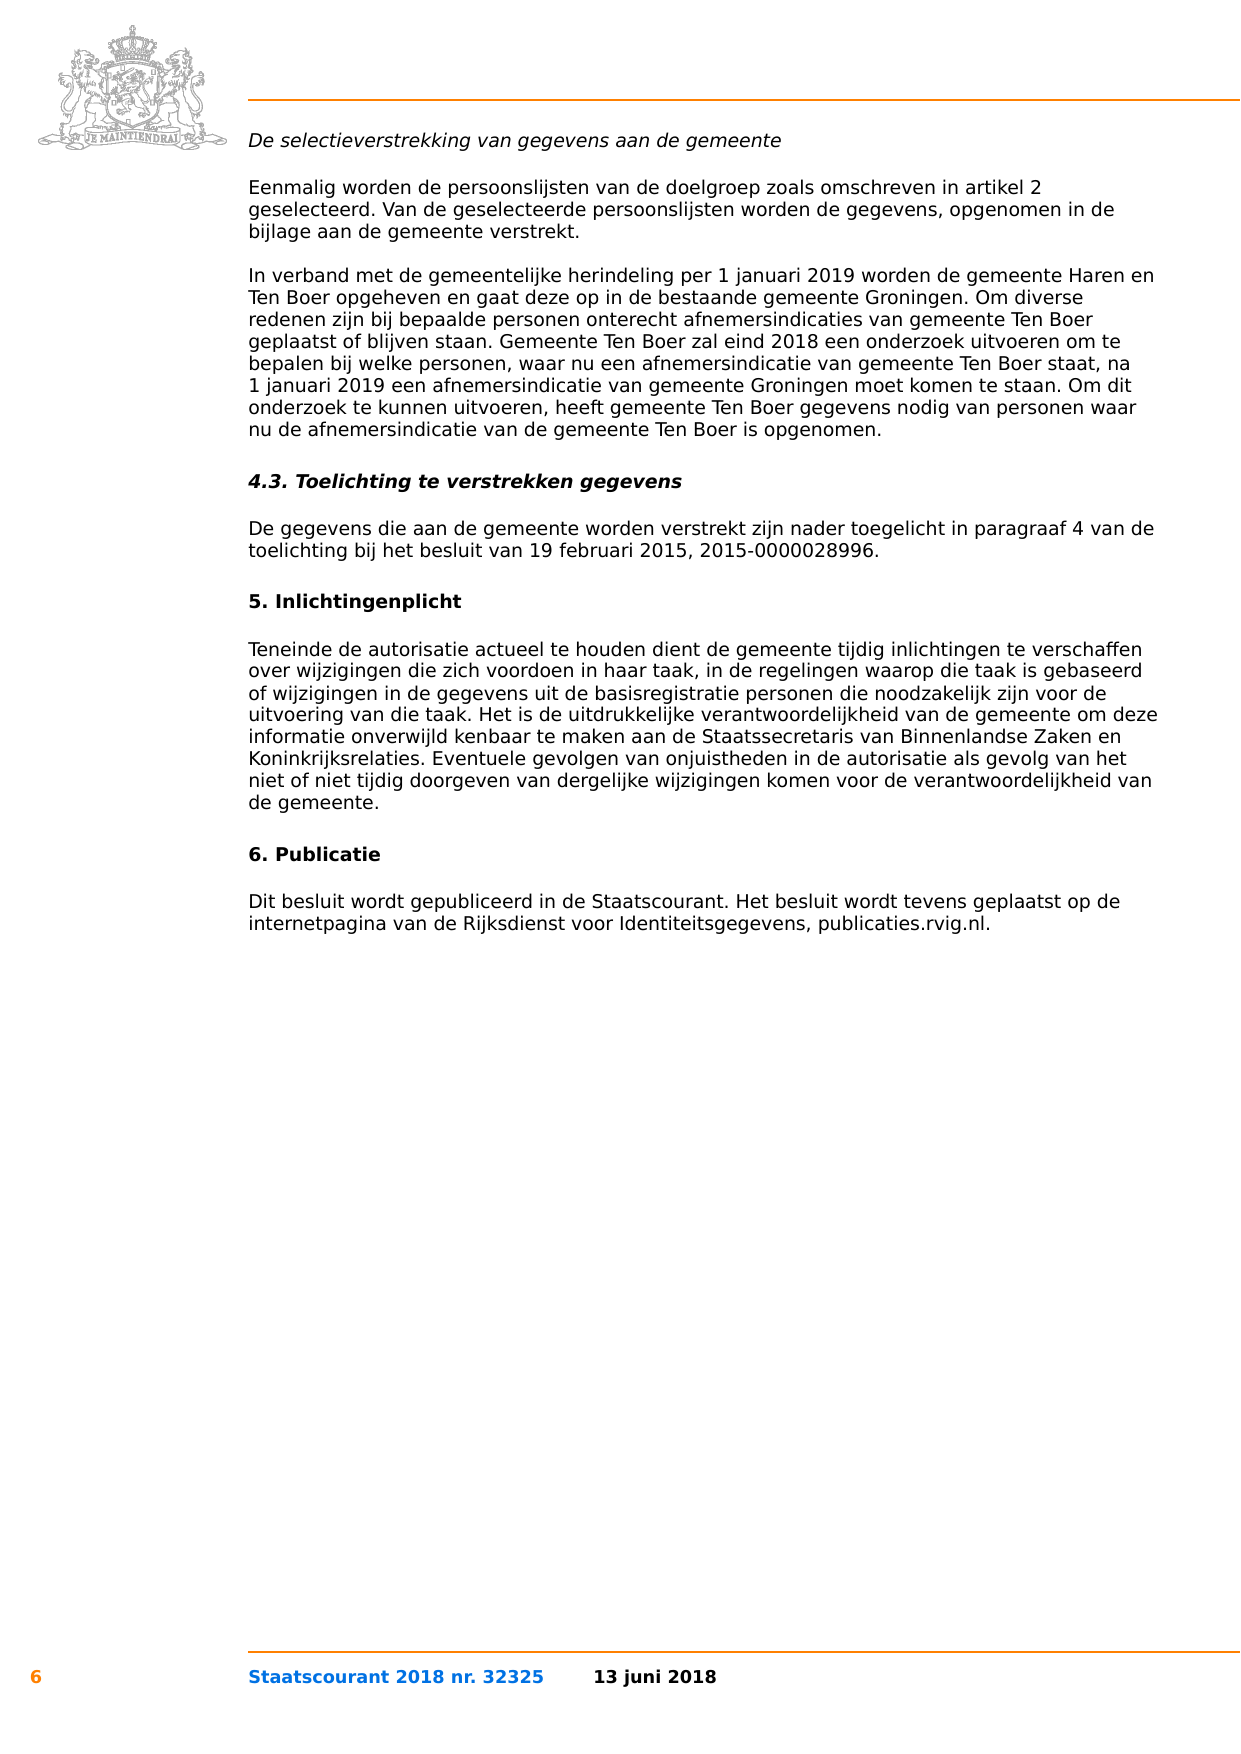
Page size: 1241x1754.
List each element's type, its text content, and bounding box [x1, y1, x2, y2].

text Teneinde de autorisatie actueel te houden dient de gemeente tijdig inlichtingen te verschaffen over wijzigingen die zich voordoen in haar taak, in de regelingen waarop die taak is gebaseerd of wijzigingen in de gegevens uit de basisregistratie personen die noodzakelijk zijn voor de uitvoering van die taak. Het is de uitdrukkelijke verantwoordelijkheid van de gemeente om deze informatie onverwijld kenbaar te maken aan de Staatssecretaris van Binnenlandse Zaken en Koninkrijksrelaties. Eventuele gevolgen van onjuistheden in de autorisatie als gevolg van het niet of niet tijdig doorgeven van dergelijke wijzigingen komen voor de verantwoordelijkheid van de gemeente. [248, 638, 1163, 814]
text In verband met de gemeentelijke herindeling per 1 januari 2019 worden de gemeente Haren en Ten Boer opgeheven en gaat deze op in de bestaande gemeente Groningen. Om diverse redenen zijn bij bepaalde personen onterecht afnemersindicaties van gemeente Ten Boer geplaatst of blijven staan. Gemeente Ten Boer zal eind 2018 een onderzoek uitvoeren om te bepalen bij welke personen, waar nu een afnemersindicatie van gemeente Ten Boer staat, na 1 januari 2019 een afnemersindicatie van gemeente Groningen moet komen te staan. Om dit onderzoek te kunnen uitvoeren, heeft gemeente Ten Boer gegevens nodig van personen waar nu de afnemersindicatie van de gemeente Ten Boer is opgenomen. [248, 265, 1163, 441]
text De gegevens die aan de gemeente worden verstrekt zijn nader toegelicht in paragraaf 4 van de toelichting bij het besluit van 19 februari 2015, 2015-0000028996. [248, 517, 1163, 561]
picture [38, 25, 227, 150]
subtitle 4.3. Toelichting te verstrekken gegevens [248, 471, 1163, 492]
text Eenmalig worden de persoonslijsten van de doelgroep zoals omschreven in artikel 2 geselecteerd. Van de geselecteerde persoonslijsten worden de gegevens, opgenomen in de bijlage aan de gemeente verstrekt. [248, 177, 1163, 243]
subtitle 5. Inlichtingenplicht [248, 591, 1163, 613]
subtitle De selectieverstrekking van gegevens aan de gemeente [248, 130, 1163, 152]
text Dit besluit wordt gepubliceerd in de Staatscourant. Het besluit wordt tevens geplaatst op de internetpagina van de Rijksdienst voor Identiteitsgegevens, publicaties.rvig.nl. [248, 891, 1163, 935]
subtitle 6. Publicatie [248, 844, 1163, 866]
